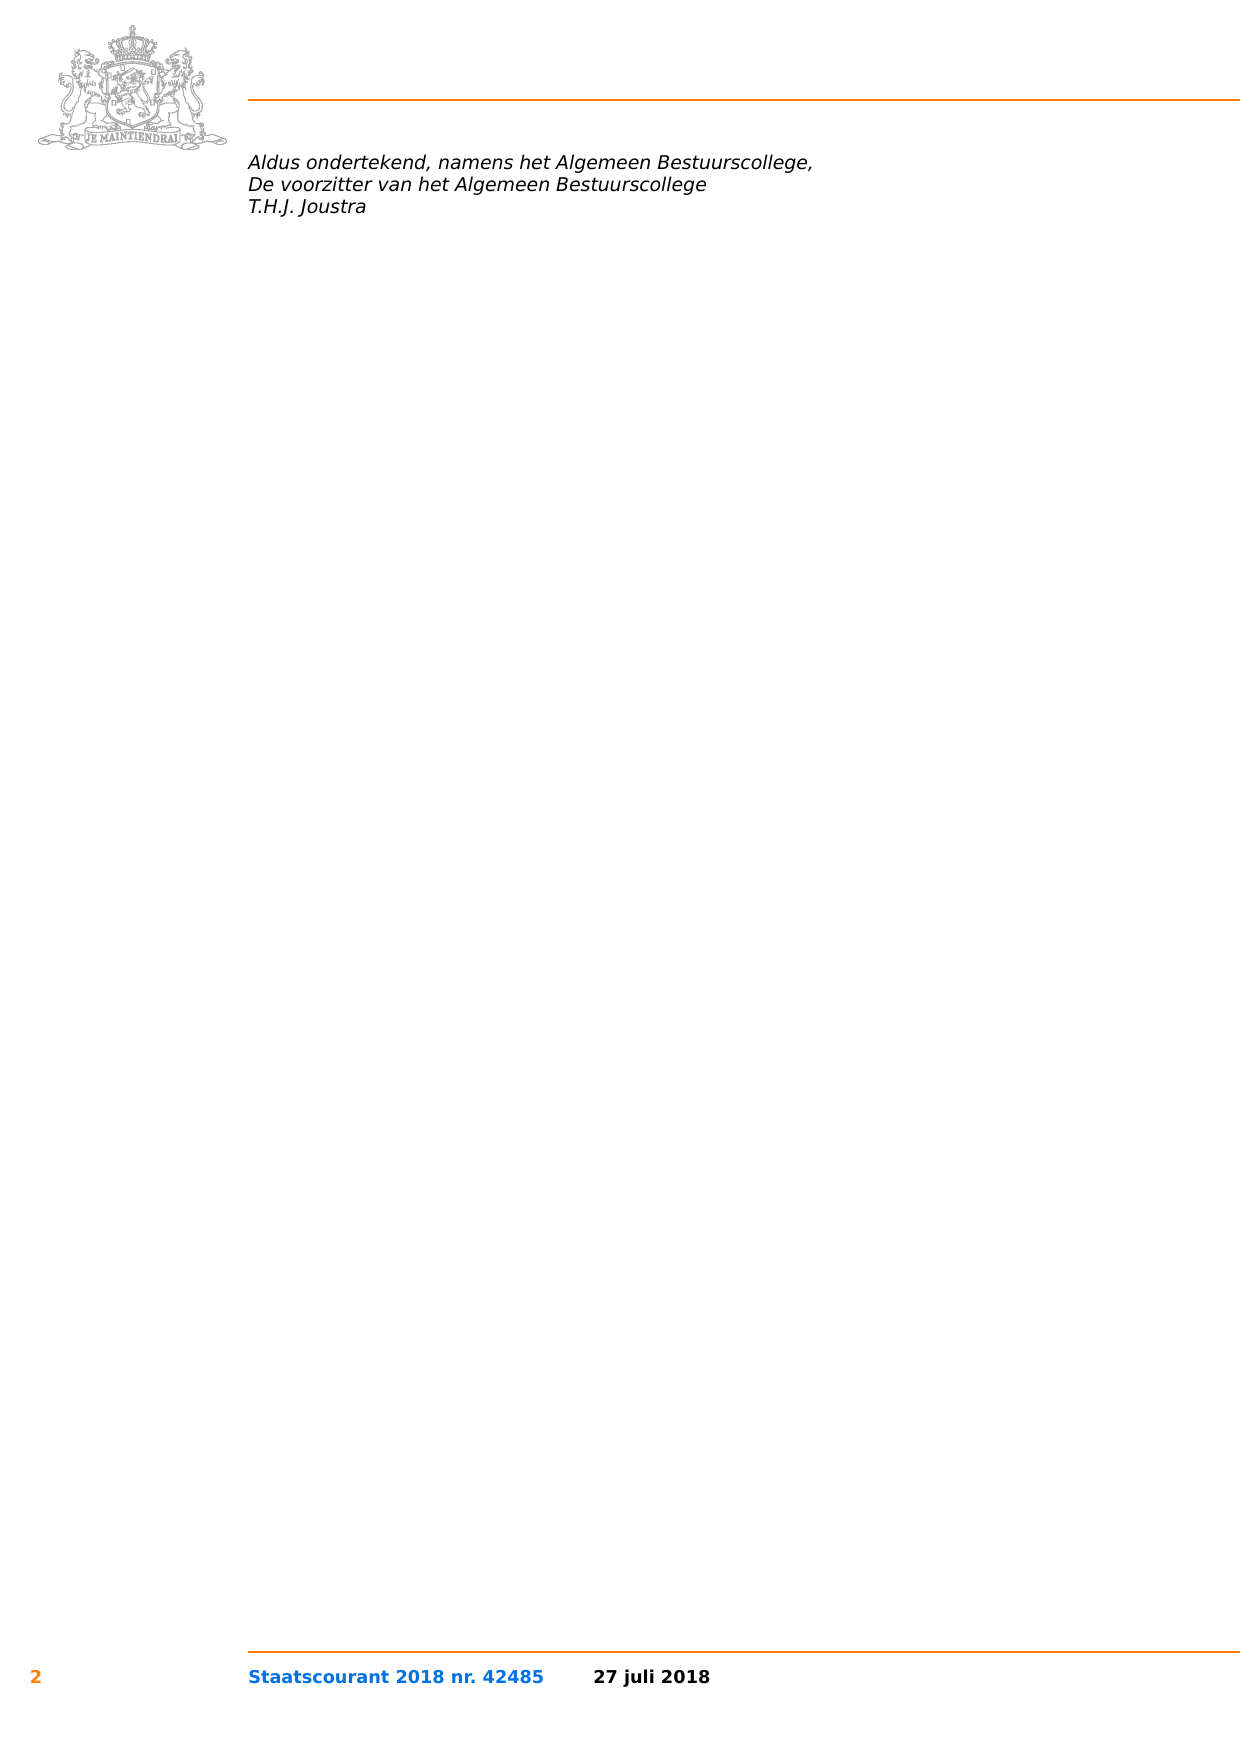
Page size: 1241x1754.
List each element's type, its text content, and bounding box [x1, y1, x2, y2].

picture [38, 25, 227, 150]
text Aldus ondertekend, namens het Algemeen Bestuurscollege, De voorzitter van het Algemeen Bestuurscollege T.H.J. Joustra [248, 130, 1163, 218]
